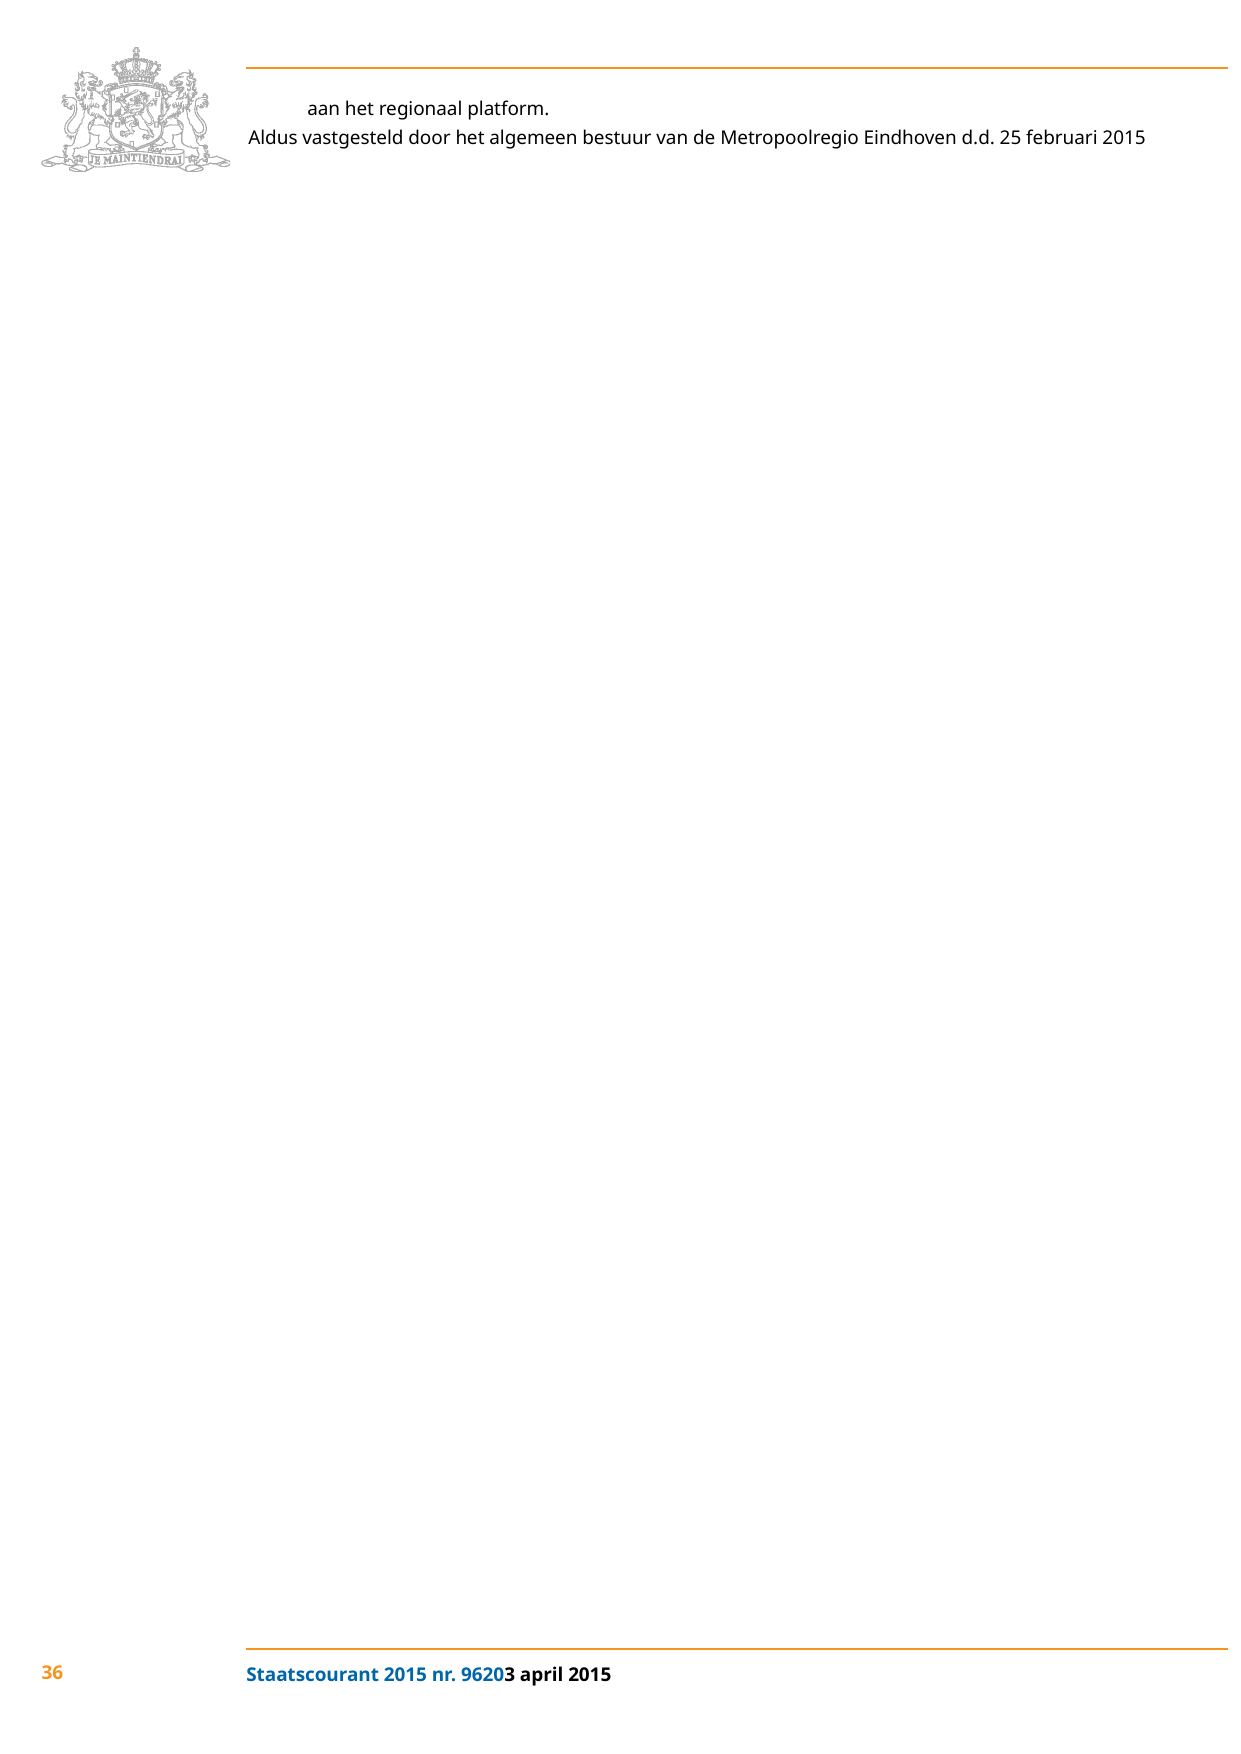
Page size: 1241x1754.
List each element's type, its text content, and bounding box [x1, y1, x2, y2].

text Aldus vastgesteld door het algemeen bestuur van de Metropoolregio Eindhoven d.d. 25 februari 2015 [248, 124, 1152, 150]
picture [41, 47, 231, 172]
list aan het regionaal platform. [248, 95, 1152, 121]
